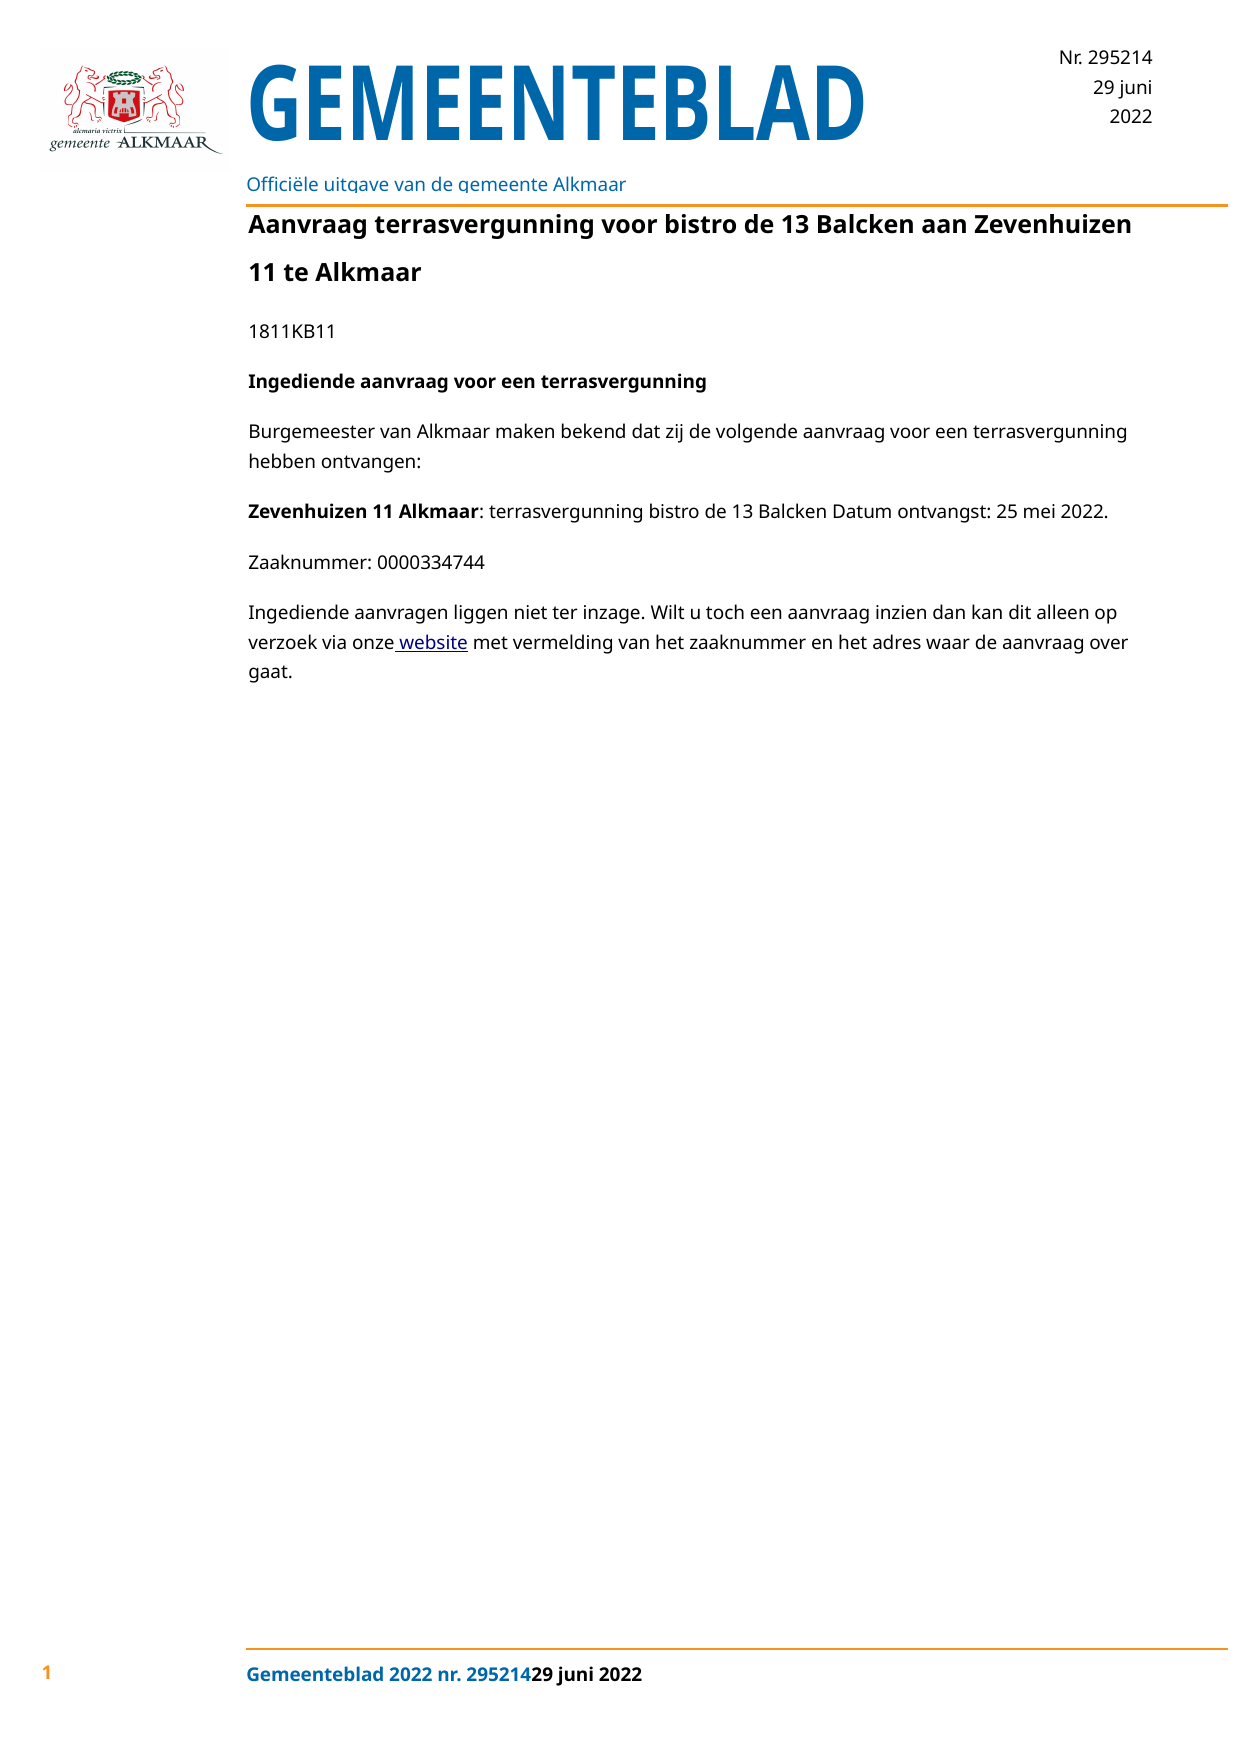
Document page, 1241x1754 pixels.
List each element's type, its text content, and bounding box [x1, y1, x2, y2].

text Ingediende aanvraag voor een terrasvergunning [248, 368, 1152, 394]
text Zaaknummer: 0000334744 [248, 549, 1152, 575]
text Aanvraag terrasvergunning voor bistro de 13 Balcken aan Zevenhuizen 11 te Alkmaar [248, 207, 1152, 288]
text Ingediende aanvragen liggen niet ter inzage. Wilt u toch een aanvraag inzien dan kan dit alleen op verzoek via onze website met vermelding van het zaaknummer en het adres waar de aanvraag over gaat. [248, 599, 1152, 684]
text 1811KB11 [248, 318, 1152, 344]
text Zevenhuizen 11 Alkmaar: terrasvergunning bistro de 13 Balcken Datum ontvangst: 25 mei 2022. [248, 499, 1152, 524]
text Burgemeester van Alkmaar maken bekend dat zij de volgende aanvraag voor een terrasvergunning hebben ontvangen: [248, 419, 1152, 474]
picture [41, 47, 231, 172]
